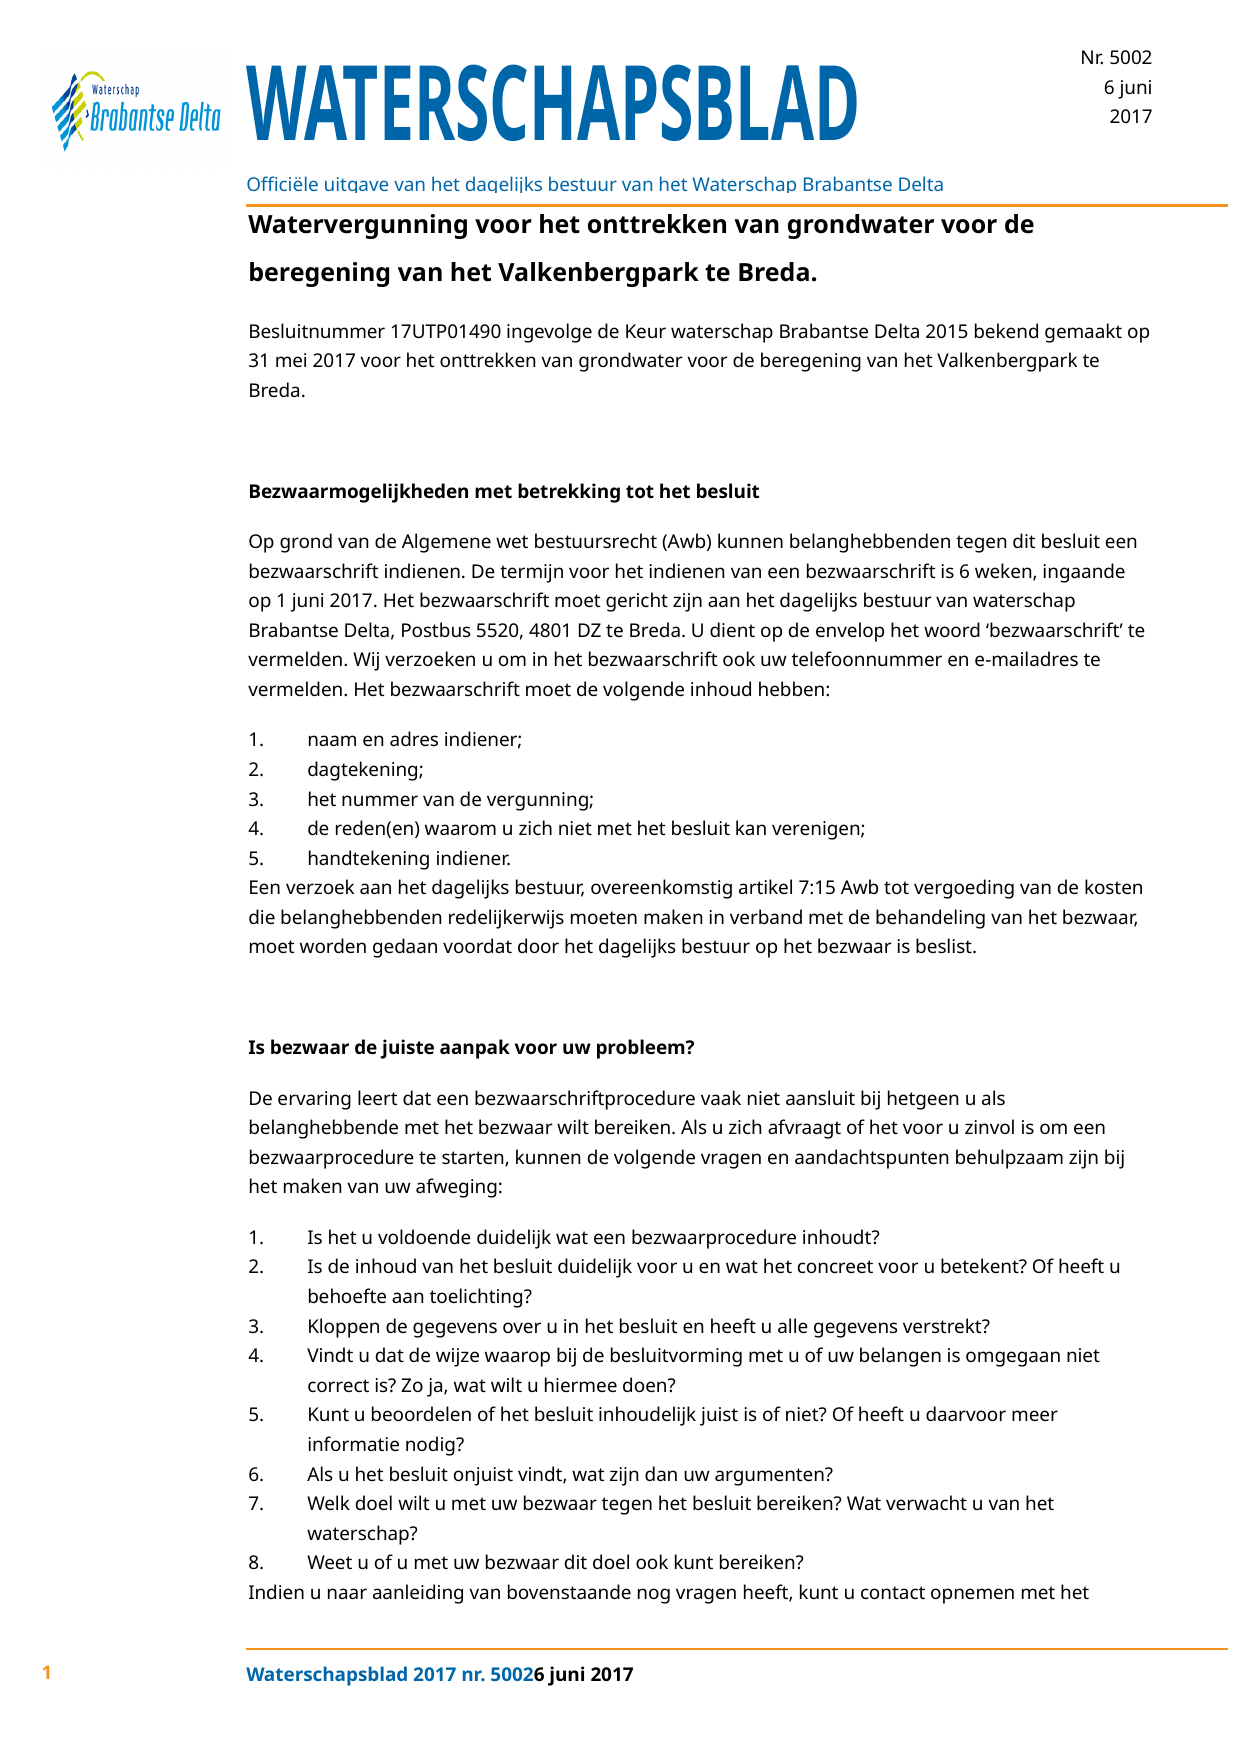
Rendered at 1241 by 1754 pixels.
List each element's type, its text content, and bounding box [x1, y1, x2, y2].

list Is het u voldoende duidelijk wat een bezwaarprocedure inhoudt? [248, 1224, 1152, 1250]
text Is bezwaar de juiste aanpak voor uw probleem? [248, 1034, 1152, 1060]
list de reden(en) waarom u zich niet met het besluit kan verenigen; [248, 815, 1152, 841]
text Op grond van de Algemene wet bestuursrecht (Awb) kunnen belanghebbenden tegen dit besluit een bezwaarschrift indienen. De termijn voor het indienen van een bezwaarschrift is 6 weken, ingaande op 1 juni 2017. Het bezwaarschrift moet gericht zijn aan het dagelijks bestuur van waterschap Brabantse Delta, Postbus 5520, 4801 DZ te Breda. U dient op de envelop het woord ‘bezwaarschrift’ te vermelden. Wij verzoeken u om in het bezwaarschrift ook uw telefoonnummer en e‑mailadres te vermelden. Het bezwaarschrift moet de volgende inhoud hebben: [248, 528, 1152, 702]
text Bezwaarmogelijkheden met betrekking tot het besluit [248, 478, 1152, 504]
text De ervaring leert dat een bezwaarschriftprocedure vaak niet aansluit bij hetgeen u als belanghebbende met het bezwaar wilt bereiken. Als u zich afvraagt of het voor u zinvol is om een bezwaarprocedure te starten, kunnen de volgende vragen en aandachtspunten behulpzaam zijn bij het maken van uw afweging: [248, 1085, 1152, 1199]
text Watervergunning voor het onttrekken van grondwater voor de beregening van het Valkenbergpark te Breda. [248, 207, 1152, 288]
list Vindt u dat de wijze waarop bij de besluitvorming met u of uw belangen is omgegaan niet correct is? Zo ja, wat wilt u hiermee doen? [248, 1342, 1152, 1398]
text Besluitnummer 17UTP01490 ingevolge de Keur waterschap Brabantse Delta 2015 bekend gemaakt op 31 mei 2017 voor het onttrekken van grondwater voor de beregening van het Valkenbergpark te Breda. [248, 318, 1152, 403]
list Is de inhoud van het besluit duidelijk voor u en wat het concreet voor u betekent? Of heeft u behoefte aan toelichting? [248, 1254, 1152, 1309]
list Als u het besluit onjuist vindt, wat zijn dan uw argumenten? [248, 1461, 1152, 1487]
list dagtekening; [248, 756, 1152, 782]
text Een verzoek aan het dagelijks bestuur, overeenkomstig artikel 7:15 Awb tot vergoeding van de kosten die belanghebbenden redelijkerwijs moeten maken in verband met de behandeling van het bezwaar, moet worden gedaan voordat door het dagelijks bestuur op het bezwaar is beslist. [248, 874, 1152, 959]
list Weet u of u met uw bezwaar dit doel ook kunt bereiken? [248, 1549, 1152, 1575]
list Kloppen de gegevens over u in het besluit en heeft u alle gegevens verstrekt? [248, 1313, 1152, 1339]
list het nummer van de vergunning; [248, 786, 1152, 812]
list naam en adres indiener; [248, 727, 1152, 752]
list handtekening indiener. [248, 845, 1152, 871]
list Welk doel wilt u met uw bezwaar tegen het besluit bereiken? Wat verwacht u van het waterschap? [248, 1490, 1152, 1546]
picture [41, 47, 231, 172]
text Indien u naar aanleiding van bovenstaande nog vragen heeft, kunt u contact opnemen met het [248, 1579, 1152, 1605]
list Kunt u beoordelen of het besluit inhoudelijk juist is of niet? Of heeft u daarvoor meer informatie nodig? [248, 1402, 1152, 1457]
